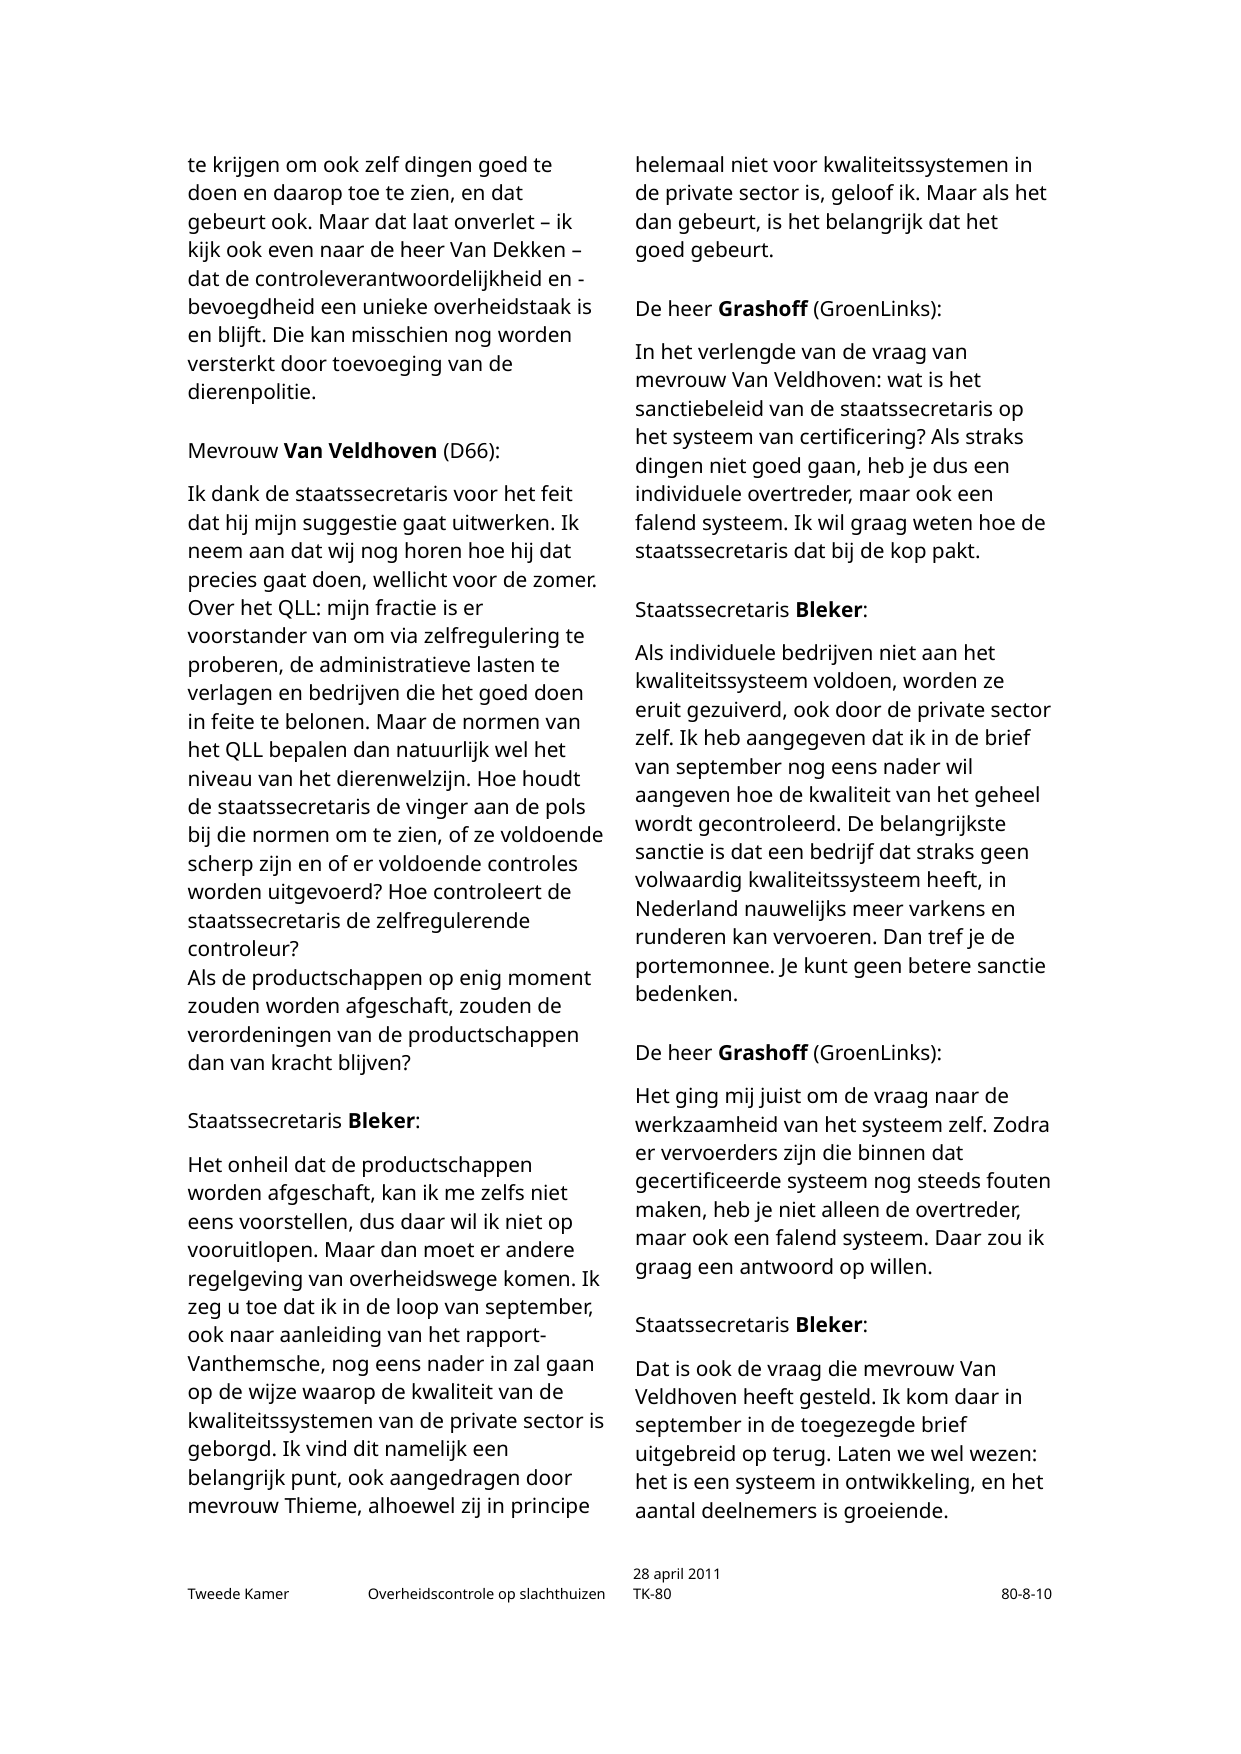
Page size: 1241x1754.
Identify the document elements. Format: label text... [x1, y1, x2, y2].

text Als de productschappen op enig moment zouden worden afgeschaft, zouden de verordeningen van de productschappen dan van kracht blijven? [187, 963, 605, 1077]
text In het verlengde van de vraag van mevrouw Van Veldhoven: wat is het sanctiebeleid van de staatssecretaris op het systeem van certificering? Als straks dingen niet goed gaan, heb je dus een individuele overtreder, maar ook een falend systeem. Ik wil graag weten hoe de staatssecretaris dat bij de kop pakt. [635, 337, 1053, 565]
text De heer Grashoff (GroenLinks): [635, 294, 1053, 322]
text Dat is ook de vraag die mevrouw Van Veldhoven heeft gesteld. Ik kom daar in september in de toegezegde brief uitgebreid op terug. Laten we wel wezen: het is een systeem in ontwikkeling, en het aantal deelnemers is groeiende. [635, 1354, 1053, 1524]
text Ik dank de staatssecretaris voor het feit dat hij mijn suggestie gaat uitwerken. Ik neem aan dat wij nog horen hoe hij dat precies gaat doen, wellicht voor de zomer. Over het QLL: mijn fractie is er voorstander van om via zelfregulering te proberen, de administratieve lasten te verlagen en bedrijven die het goed doen in feite te belonen. Maar de normen van het QLL bepalen dan natuurlijk wel het niveau van het dierenwelzijn. Hoe houdt de staatssecretaris de vinger aan de pols bij die normen om te zien, of ze voldoende scherp zijn en of er voldoende controles worden uitgevoerd? Hoe controleert de staatssecretaris de zelfregulerende controleur? [187, 479, 605, 963]
text Als individuele bedrijven niet aan het kwaliteitssysteem voldoen, worden ze eruit gezuiverd, ook door de private sector zelf. Ik heb aangegeven dat ik in de brief van september nog eens nader wil aangeven hoe de kwaliteit van het geheel wordt gecontroleerd. De belangrijkste sanctie is dat een bedrijf dat straks geen volwaardig kwaliteitssysteem heeft, in Nederland nauwelijks meer varkens en runderen kan vervoeren. Dan tref je de portemonnee. Je kunt geen betere sanctie bedenken. [635, 638, 1053, 1008]
text helemaal niet voor kwaliteitssystemen in de private sector is, geloof ik. Maar als het dan gebeurt, is het belangrijk dat het goed gebeurt. [635, 150, 1053, 264]
text Staatssecretaris Bleker: [187, 1107, 605, 1135]
text Staatssecretaris Bleker: [635, 1310, 1053, 1339]
text De heer Grashoff (GroenLinks): [635, 1038, 1053, 1066]
text Staatssecretaris Bleker: [635, 595, 1053, 623]
text te krijgen om ook zelf dingen goed te doen en daarop toe te zien, en dat gebeurt ook. Maar dat laat onverlet – ik kijk ook even naar de heer Van Dekken – dat de controleverantwoordelijkheid en -bevoegdheid een unieke overheidstaak is en blijft. Die kan misschien nog worden versterkt door toevoeging van de dierenpolitie. [187, 150, 605, 406]
text Het ging mij juist om de vraag naar de werkzaamheid van het systeem zelf. Zodra er vervoerders zijn die binnen dat gecertificeerde systeem nog steeds fouten maken, heb je niet alleen de overtreder, maar ook een falend systeem. Daar zou ik graag een antwoord op willen. [635, 1081, 1053, 1280]
text Mevrouw Van Veldhoven (D66): [187, 436, 605, 464]
text Het onheil dat de productschappen worden afgeschaft, kan ik me zelfs niet eens voorstellen, dus daar wil ik niet op vooruitlopen. Maar dan moet er andere regelgeving van overheidswege komen. Ik zeg u toe dat ik in de loop van september, ook naar aanleiding van het rapport-Vanthemsche, nog eens nader in zal gaan op de wijze waarop de kwaliteit van de kwaliteitssystemen van de private sector is geborgd. Ik vind dit namelijk een belangrijk punt, ook aangedragen door mevrouw Thieme, alhoewel zij in principe [187, 1150, 605, 1520]
